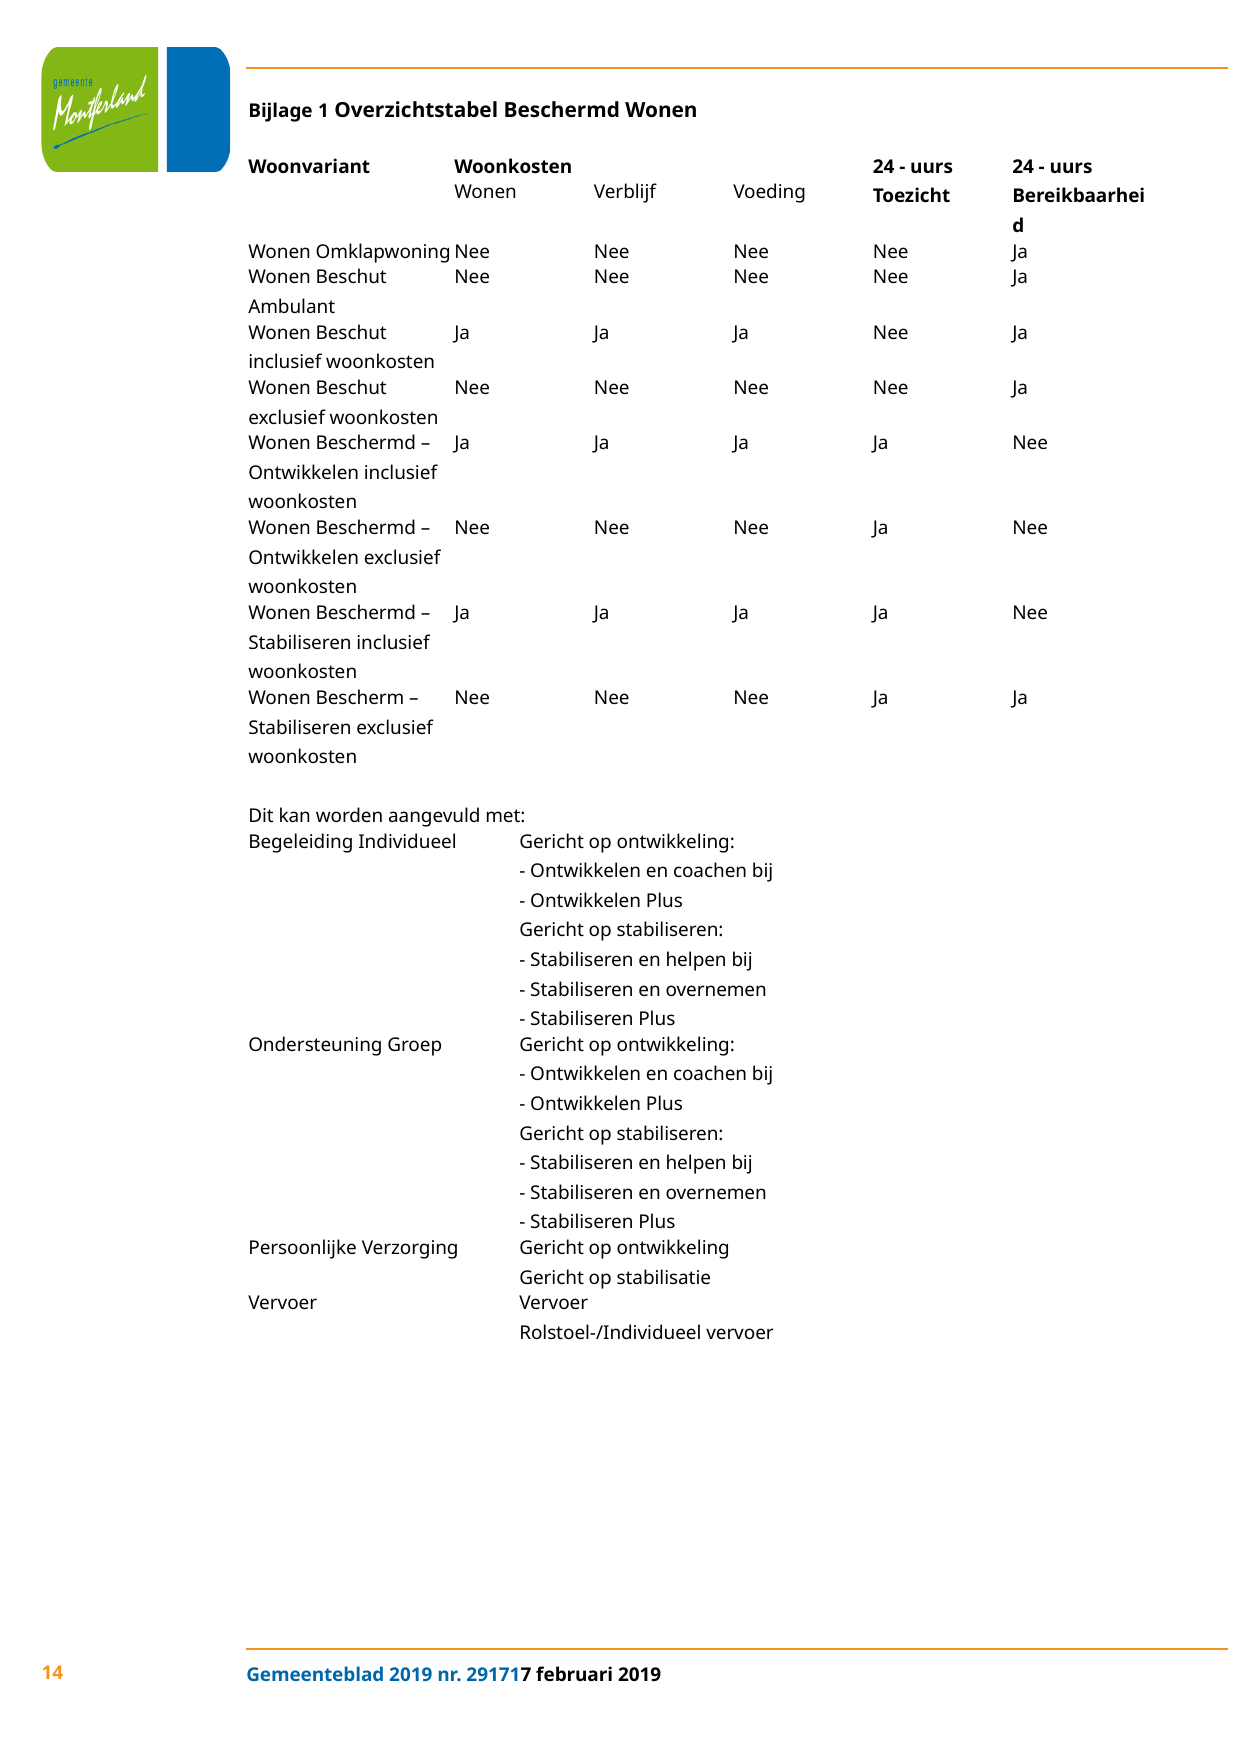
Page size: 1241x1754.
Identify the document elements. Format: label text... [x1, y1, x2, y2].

table_cell Ja [1012, 684, 1152, 769]
table_cell Wonen Omklapwoning [248, 238, 454, 264]
table_cell Wonen Beschut Ambulant [248, 264, 454, 319]
table_cell Nee [733, 264, 873, 319]
table_header Woonkosten [454, 153, 873, 179]
table_cell Nee [454, 684, 594, 769]
table_cell Persoonlijke Verzorging [248, 1234, 519, 1289]
table_cell Ja [873, 684, 1012, 769]
table_cell Nee [873, 319, 1012, 374]
table_header Dit kan worden aangevuld met: [248, 802, 1152, 828]
table_cell Gericht op ontwikkeling: - Ontwikkelen en coachen bij - Ontwikkelen Plus Gericht op stabiliseren: - Stabiliseren en helpen bij - Stabiliseren en overnemen - Stabiliseren Plus [519, 1031, 1152, 1234]
table_cell Ja [873, 515, 1012, 599]
table_cell Gericht op ontwikkeling: - Ontwikkelen en coachen bij - Ontwikkelen Plus Gericht op stabiliseren: - Stabiliseren en helpen bij - Stabiliseren en overnemen - Stabiliseren Plus [519, 828, 1152, 1031]
table_cell Ja [1012, 238, 1152, 264]
table_cell Ja [1012, 374, 1152, 429]
table_cell Nee [733, 684, 873, 769]
table_cell Nee [733, 515, 873, 599]
table_cell Nee [594, 238, 733, 264]
table_cell Ja [454, 430, 594, 514]
table_cell Nee [454, 374, 594, 429]
table_cell Nee [594, 684, 733, 769]
table_cell Nee [873, 374, 1012, 429]
table_cell Wonen Bescherm – Stabiliseren exclusief woonkosten [248, 684, 454, 769]
table_cell Wonen Beschut exclusief woonkosten [248, 374, 454, 429]
table_cell Nee [873, 264, 1012, 319]
table_cell Begeleiding Individueel [248, 828, 519, 1031]
table_cell Nee [1012, 430, 1152, 514]
table_cell Wonen Beschut inclusief woonkosten [248, 319, 454, 374]
table_cell Nee [733, 238, 873, 264]
table_header 24 - uurs Bereikbaarheid [1012, 153, 1152, 238]
table_cell Nee [594, 264, 733, 319]
table_cell Gericht op ontwikkeling Gericht op stabilisatie [519, 1234, 1152, 1289]
table_cell Ja [733, 430, 873, 514]
table_cell Nee [873, 238, 1012, 264]
table_cell Wonen Beschermd – Ontwikkelen exclusief woonkosten [248, 515, 454, 599]
table_cell Verblijf [594, 179, 733, 238]
table_header Woonvariant [248, 153, 454, 238]
table_cell Nee [454, 238, 594, 264]
table_cell Ja [1012, 319, 1152, 374]
table_cell Ja [873, 430, 1012, 514]
table_cell Ja [594, 319, 733, 374]
table_cell Nee [454, 264, 594, 319]
table_cell Wonen Beschermd – Ontwikkelen inclusief woonkosten [248, 430, 454, 514]
table_cell Voeding [733, 179, 873, 238]
table_cell Nee [594, 374, 733, 429]
table_header 24 - uurs Toezicht [873, 153, 1012, 238]
table_cell Ja [733, 599, 873, 684]
table_cell Nee [594, 515, 733, 599]
table_cell Ja [1012, 264, 1152, 319]
text Bijlage 1 Overzichtstabel Beschermd Wonen [248, 95, 1152, 123]
table_cell Nee [454, 515, 594, 599]
table_cell Vervoer [248, 1290, 519, 1345]
table_cell Nee [733, 374, 873, 429]
table_cell Nee [1012, 599, 1152, 684]
table_cell Ja [873, 599, 1012, 684]
table_cell Ja [733, 319, 873, 374]
table_cell Nee [1012, 515, 1152, 599]
table_cell Ja [594, 430, 733, 514]
picture [41, 47, 231, 172]
table_cell Ja [454, 319, 594, 374]
table_cell Ondersteuning Groep [248, 1031, 519, 1234]
table_cell Vervoer Rolstoel-/Individueel vervoer [519, 1290, 1152, 1345]
table_cell Wonen [454, 179, 594, 238]
table_cell Ja [594, 599, 733, 684]
table_cell Ja [454, 599, 594, 684]
table_cell Wonen Beschermd – Stabiliseren inclusief woonkosten [248, 599, 454, 684]
